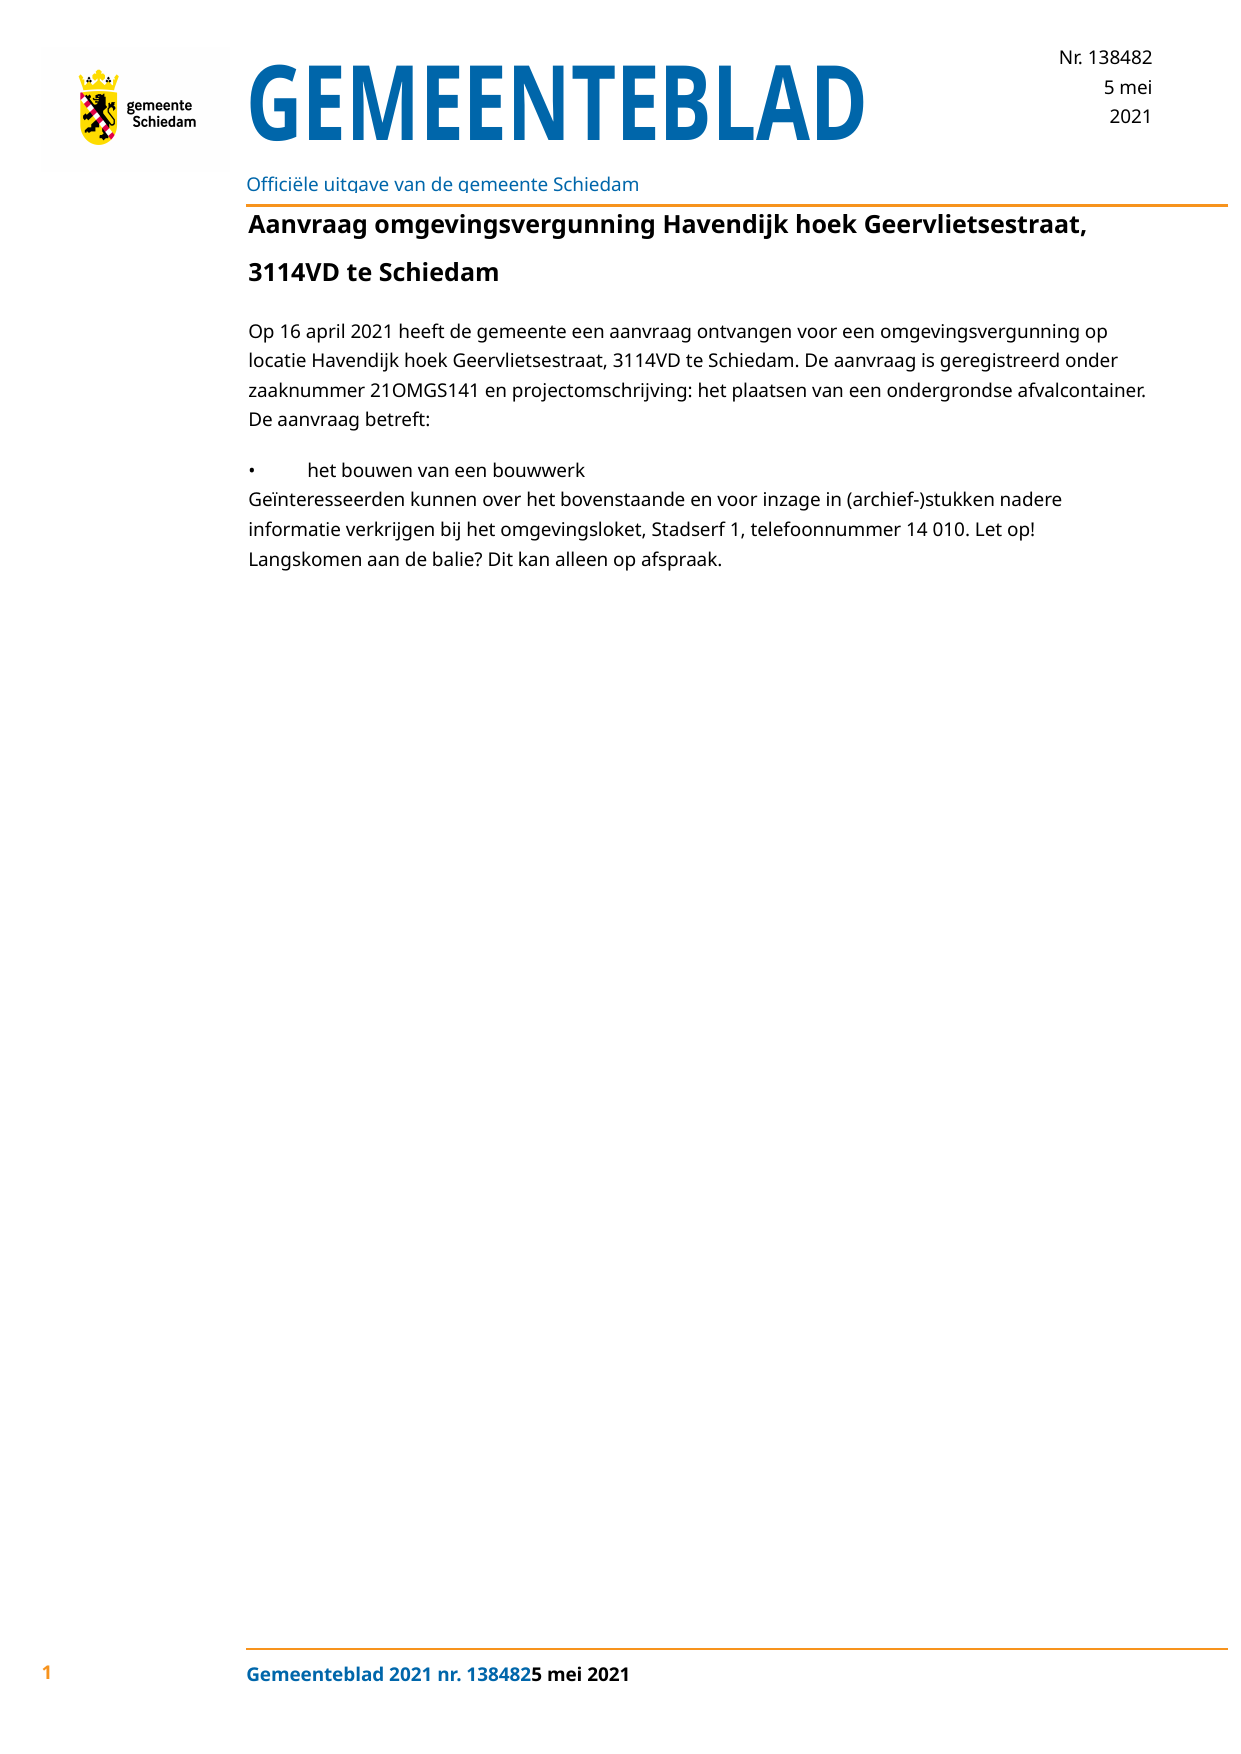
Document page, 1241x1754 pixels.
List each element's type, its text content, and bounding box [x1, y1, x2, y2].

text Geïnteresseerden kunnen over het bovenstaande en voor inzage in (archief-)stukken nadere informatie verkrijgen bij het omgevingsloket, Stadserf 1, telefoonnummer 14 010. Let op! Langskomen aan de balie? Dit kan alleen op afspraak. [248, 487, 1152, 572]
list het bouwen van een bouwwerk [248, 457, 1152, 483]
text Aanvraag omgevingsvergunning Havendijk hoek Geervlietsestraat, 3114VD te Schiedam [248, 207, 1152, 288]
picture [41, 47, 231, 172]
text Op 16 april 2021 heeft de gemeente een aanvraag ontvangen voor een omgevingsvergunning op locatie Havendijk hoek Geervlietsestraat, 3114VD te Schiedam. De aanvraag is geregistreerd onder zaaknummer 21OMGS141 en projectomschrijving: het plaatsen van een ondergrondse afvalcontainer. De aanvraag betreft: [248, 318, 1152, 432]
